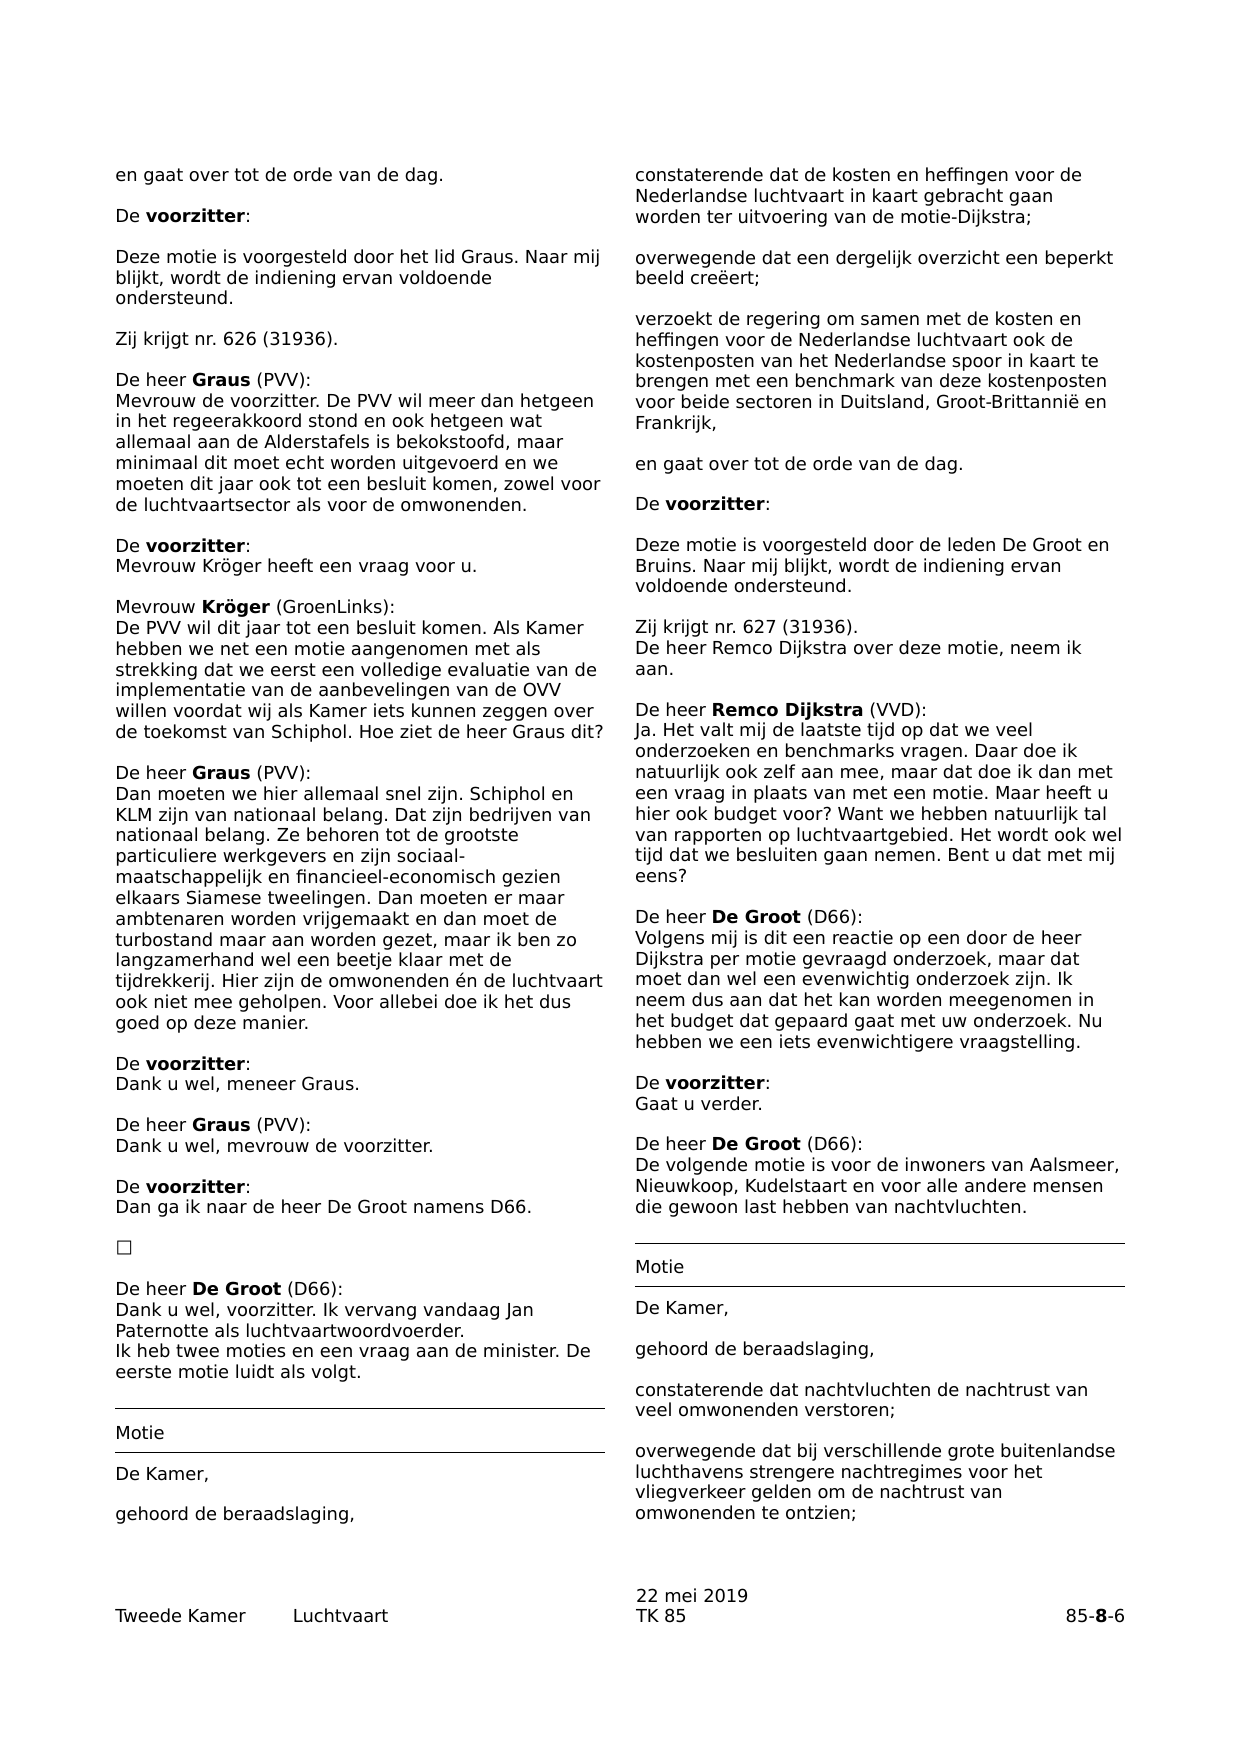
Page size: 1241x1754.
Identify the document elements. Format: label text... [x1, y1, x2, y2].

text De Kamer, [115, 1463, 605, 1484]
text De voorzitter: [115, 206, 605, 227]
text De PVV wil dit jaar tot een besluit komen. Als Kamer hebben we net een motie aangenomen met als strekking dat we eerst een volledige evaluatie van de implementatie van de aanbevelingen van de OVV willen voordat wij als Kamer iets kunnen zeggen over de toekomst van Schiphol. Hoe ziet de heer Graus dit? [115, 618, 605, 743]
text De volgende motie is voor de inwoners van Aalsmeer, Nieuwkoop, Kudelstaart en voor alle andere mensen die gewoon last hebben van nachtvluchten. [635, 1155, 1125, 1217]
text De heer De Groot (D66): [635, 907, 1125, 927]
text Ja. Het valt mij de laatste tijd op dat we veel onderzoeken en benchmarks vragen. Daar doe ik natuurlijk ook zelf aan mee, maar dat doe ik dan met een vraag in plaats van met een motie. Maar heeft u hier ook budget voor? Want we hebben natuurlijk tal van rapporten op luchtvaartgebied. Het wordt ook wel tijd dat we besluiten gaan nemen. Bent u dat met mij eens? [635, 720, 1125, 887]
text overwegende dat een dergelijk overzicht een beperkt beeld creëert; [635, 247, 1125, 289]
text overwegende dat bij verschillende grote buitenlandse luchthavens strengere nachtregimes voor het vliegverkeer gelden om de nachtrust van omwonenden te ontzien; [635, 1441, 1125, 1524]
text De voorzitter: [635, 494, 1125, 515]
text De heer Graus (PVV): [115, 370, 605, 390]
text constaterende dat nachtvluchten de nachtrust van veel omwonenden verstoren; [635, 1379, 1125, 1421]
text Dank u wel, meneer Graus. [115, 1074, 605, 1095]
text gehoord de beraadslaging, [115, 1504, 605, 1525]
text Deze motie is voorgesteld door het lid Graus. Naar mij blijkt, wordt de indiening ervan voldoende ondersteund. [115, 247, 605, 309]
text De heer Graus (PVV): [115, 1115, 605, 1136]
text Deze motie is voorgesteld door de leden De Groot en Bruins. Naar mij blijkt, wordt de indiening ervan voldoende ondersteund. [635, 535, 1125, 597]
text Dank u wel, mevrouw de voorzitter. [115, 1136, 605, 1157]
text Ik heb twee moties en een vraag aan de minister. De eerste motie luidt als volgt. [115, 1341, 605, 1383]
text ⬜ [115, 1238, 605, 1259]
text De Kamer, [635, 1298, 1125, 1319]
text Mevrouw de voorzitter. De PVV wil meer dan hetgeen in het regeerakkoord stond en ook hetgeen wat allemaal aan de Alderstafels is bekokstoofd, maar minimaal dit moet echt worden uitgevoerd en we moeten dit jaar ook tot een besluit komen, zowel voor de luchtvaartsector als voor de omwonenden. [115, 390, 605, 515]
text gehoord de beraadslaging, [635, 1339, 1125, 1359]
text en gaat over tot de orde van de dag. [635, 453, 1125, 474]
text Mevrouw Kröger (GroenLinks): [115, 597, 605, 618]
text De voorzitter: [635, 1072, 1125, 1093]
text Dan moeten we hier allemaal snel zijn. Schiphol en KLM zijn van nationaal belang. Dat zijn bedrijven van nationaal belang. Ze behoren tot de grootste particuliere werkgevers en zijn sociaal-maatschappelijk en financieel-economisch gezien elkaars Siamese tweelingen. Dan moeten er maar ambtenaren worden vrijgemaakt en dan moet de turbostand maar aan worden gezet, maar ik ben zo langzamerhand wel een beetje klaar met de tijdrekkerij. Hier zijn de omwonenden én de luchtvaart ook niet mee geholpen. Voor allebei doe ik het dus goed op deze manier. [115, 783, 605, 1033]
text De heer De Groot (D66): [115, 1279, 605, 1299]
text Motie [635, 1257, 1125, 1278]
text De heer Remco Dijkstra (VVD): [635, 699, 1125, 720]
text De voorzitter: [115, 1177, 605, 1197]
text De heer Remco Dijkstra over deze motie, neem ik aan. [635, 638, 1125, 679]
text Motie [115, 1423, 605, 1443]
text De voorzitter: [115, 1053, 605, 1074]
text De heer De Groot (D66): [635, 1134, 1125, 1155]
text verzoekt de regering om samen met de kosten en heffingen voor de Nederlandse luchtvaart ook de kostenposten van het Nederlandse spoor in kaart te brengen met een benchmark van deze kostenposten voor beide sectoren in Duitsland, Groot-Brittannië en Frankrijk, [635, 309, 1125, 433]
text Gaat u verder. [635, 1093, 1125, 1114]
text constaterende dat de kosten en heffingen voor de Nederlandse luchtvaart in kaart gebracht gaan worden ter uitvoering van de motie-Dijkstra; [635, 165, 1125, 227]
text Zij krijgt nr. 627 (31936). [635, 617, 1125, 638]
text Mevrouw Kröger heeft een vraag voor u. [115, 556, 605, 577]
text Dan ga ik naar de heer De Groot namens D66. [115, 1197, 605, 1218]
text Volgens mij is dit een reactie op een door de heer Dijkstra per motie gevraagd onderzoek, maar dat moet dan wel een evenwichtig onderzoek zijn. Ik neem dus aan dat het kan worden meegenomen in het budget dat gepaard gaat met uw onderzoek. Nu hebben we een iets evenwichtigere vraagstelling. [635, 927, 1125, 1052]
text Dank u wel, voorzitter. Ik vervang vandaag Jan Paternotte als luchtvaartwoordvoerder. [115, 1299, 605, 1341]
text De heer Graus (PVV): [115, 763, 605, 783]
text Zij krijgt nr. 626 (31936). [115, 329, 605, 350]
text en gaat over tot de orde van de dag. [115, 165, 605, 186]
text De voorzitter: [115, 535, 605, 556]
